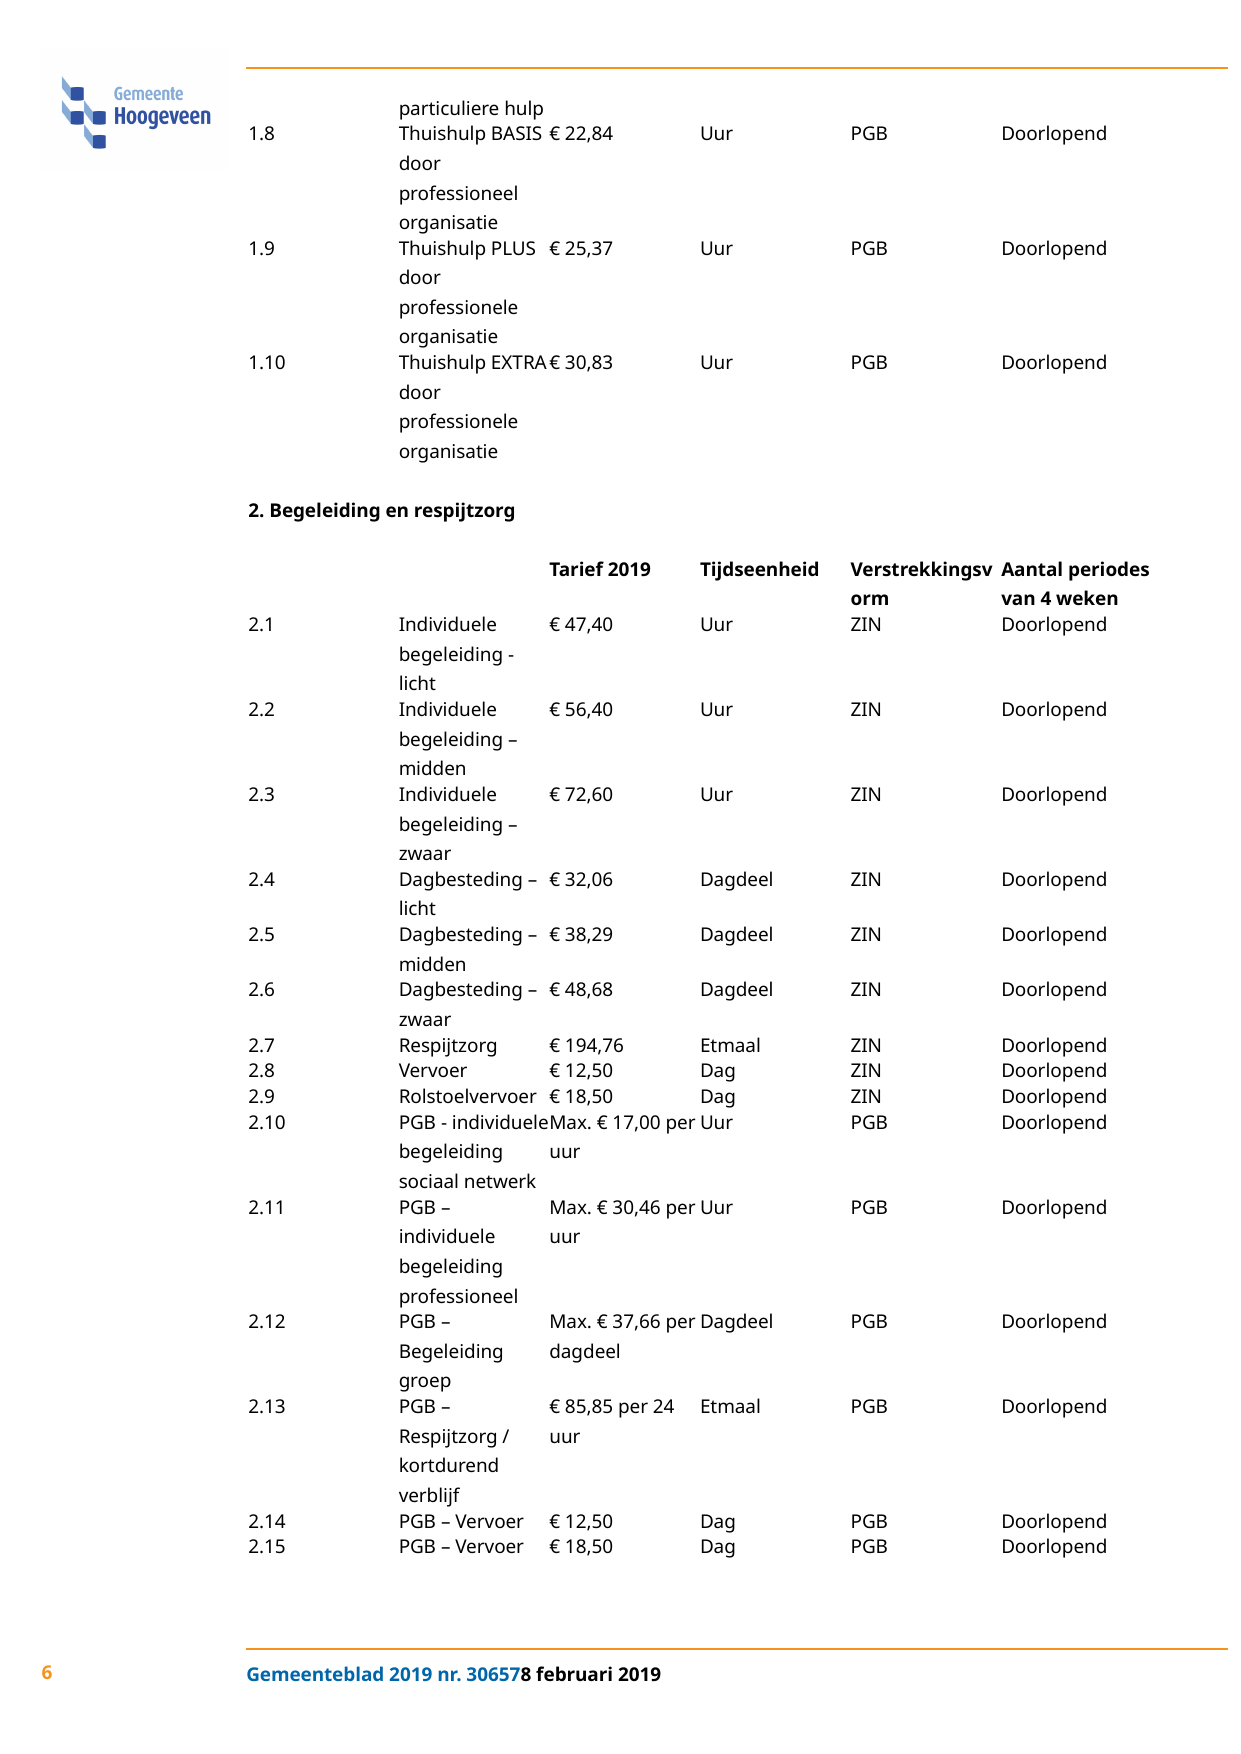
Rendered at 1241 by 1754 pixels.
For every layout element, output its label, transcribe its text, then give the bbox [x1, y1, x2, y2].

table_cell Doorlopend [1001, 1508, 1152, 1534]
table_cell 2.2 [248, 696, 398, 781]
table_cell Doorlopend [1001, 1109, 1152, 1194]
table_cell Uur [700, 1109, 850, 1194]
table_cell Thuishulp EXTRA door professionele organisatie [399, 350, 549, 464]
table_cell ZIN [850, 921, 1001, 977]
table_cell [850, 95, 1001, 121]
table_cell Individuele begeleiding – zwaar [399, 781, 549, 866]
table_cell Dagbesteding – midden [399, 921, 549, 977]
table_cell 2.3 [248, 781, 398, 866]
table_cell Uur [700, 611, 850, 696]
table_cell 2.6 [248, 977, 398, 1032]
table_cell Doorlopend [1001, 781, 1152, 866]
table_cell Doorlopend [1001, 1394, 1152, 1508]
table_cell PGB [850, 1394, 1001, 1508]
table_cell PGB [850, 350, 1001, 464]
table_header Tarief 2019 [549, 556, 700, 611]
table_cell Doorlopend [1001, 1534, 1152, 1559]
table_cell € 56,40 [549, 696, 700, 781]
table_cell 2.12 [248, 1309, 398, 1393]
table_cell Max. € 17,00 per uur [549, 1109, 700, 1194]
table_cell Individuele begeleiding - licht [399, 611, 549, 696]
table_cell 2.14 [248, 1508, 398, 1534]
table_cell 2.1 [248, 611, 398, 696]
table_cell Doorlopend [1001, 1194, 1152, 1308]
table_cell PGB [850, 235, 1001, 349]
table_cell Max. € 30,46 per uur [549, 1194, 700, 1308]
table_cell Doorlopend [1001, 696, 1152, 781]
table_cell Uur [700, 781, 850, 866]
table_cell Vervoer [399, 1058, 549, 1083]
table_cell Uur [700, 235, 850, 349]
table_cell PGB [850, 1508, 1001, 1534]
table_cell Uur [700, 121, 850, 235]
table_cell Doorlopend [1001, 350, 1152, 464]
table_cell Doorlopend [1001, 866, 1152, 921]
table_cell 2.4 [248, 866, 398, 921]
table_cell Doorlopend [1001, 235, 1152, 349]
table_cell Doorlopend [1001, 1058, 1152, 1083]
table_cell particuliere hulp [399, 95, 549, 121]
table_cell Dag [700, 1084, 850, 1109]
table_cell € 72,60 [549, 781, 700, 866]
table_cell € 25,37 [549, 235, 700, 349]
table_cell PGB - individuele begeleiding sociaal netwerk [399, 1109, 549, 1194]
table_cell ZIN [850, 1084, 1001, 1109]
table_cell € 12,50 [549, 1508, 700, 1534]
table_cell PGB [850, 1534, 1001, 1559]
table_cell Thuishulp BASIS door professioneel organisatie [399, 121, 549, 235]
table_header [248, 556, 398, 611]
table_header Verstrekkingsvorm [850, 556, 1001, 611]
table_cell Doorlopend [1001, 121, 1152, 235]
table_cell ZIN [850, 1058, 1001, 1083]
table_cell ZIN [850, 611, 1001, 696]
table_cell Etmaal [700, 1394, 850, 1508]
table_cell Dagdeel [700, 1309, 850, 1393]
table_cell 2.10 [248, 1109, 398, 1194]
table_header Aantal periodes van 4 weken [1001, 556, 1152, 611]
table_cell [248, 95, 398, 121]
table_cell Dagdeel [700, 977, 850, 1032]
table_cell Doorlopend [1001, 977, 1152, 1032]
table_cell € 22,84 [549, 121, 700, 235]
table_header [399, 556, 549, 611]
table_cell € 48,68 [549, 977, 700, 1032]
table_cell € 18,50 [549, 1534, 700, 1559]
picture [41, 47, 231, 172]
table_cell 2.15 [248, 1534, 398, 1559]
table_cell Dagbesteding – zwaar [399, 977, 549, 1032]
table_cell ZIN [850, 866, 1001, 921]
table_cell PGB [850, 1309, 1001, 1393]
table_cell 2.9 [248, 1084, 398, 1109]
table_cell ZIN [850, 1032, 1001, 1058]
table_cell Dagdeel [700, 866, 850, 921]
table_cell Max. € 37,66 per dagdeel [549, 1309, 700, 1393]
table_cell Dagbesteding – licht [399, 866, 549, 921]
table_cell Uur [700, 350, 850, 464]
table_cell PGB [850, 121, 1001, 235]
table_cell Dag [700, 1508, 850, 1534]
table_cell PGB [850, 1194, 1001, 1308]
table_cell Uur [700, 696, 850, 781]
table_cell Doorlopend [1001, 1084, 1152, 1109]
table_cell Respijtzorg [399, 1032, 549, 1058]
table_cell 2.11 [248, 1194, 398, 1308]
table_cell € 32,06 [549, 866, 700, 921]
table_cell ZIN [850, 696, 1001, 781]
table_cell 1.8 [248, 121, 398, 235]
table_cell Doorlopend [1001, 1309, 1152, 1393]
table_cell [549, 95, 700, 121]
table_cell [700, 95, 850, 121]
table_cell Dag [700, 1534, 850, 1559]
table_cell PGB – Begeleiding groep [399, 1309, 549, 1393]
table_cell PGB – individuele begeleiding professioneel [399, 1194, 549, 1308]
table_cell Thuishulp PLUS door professionele organisatie [399, 235, 549, 349]
table_cell € 194,76 [549, 1032, 700, 1058]
table_cell Doorlopend [1001, 1032, 1152, 1058]
table_cell € 47,40 [549, 611, 700, 696]
table_cell ZIN [850, 781, 1001, 866]
table_cell [1001, 95, 1152, 121]
table_cell 2.5 [248, 921, 398, 977]
table_cell € 18,50 [549, 1084, 700, 1109]
table_cell ZIN [850, 977, 1001, 1032]
table_cell 2.7 [248, 1032, 398, 1058]
table_cell € 30,83 [549, 350, 700, 464]
table_cell Etmaal [700, 1032, 850, 1058]
table_cell 2.8 [248, 1058, 398, 1083]
table_cell 2.13 [248, 1394, 398, 1508]
table_header Tijdseenheid [700, 556, 850, 611]
table_cell PGB – Vervoer [399, 1508, 549, 1534]
table_cell Doorlopend [1001, 921, 1152, 977]
text 2. Begeleiding en respijtzorg [248, 497, 1152, 522]
table_cell Doorlopend [1001, 611, 1152, 696]
table_cell € 85,85 per 24 uur [549, 1394, 700, 1508]
table_cell PGB [850, 1109, 1001, 1194]
table_cell PGB – Vervoer [399, 1534, 549, 1559]
table_cell Dag [700, 1058, 850, 1083]
table_cell 1.9 [248, 235, 398, 349]
table_cell Uur [700, 1194, 850, 1308]
table_cell 1.10 [248, 350, 398, 464]
table_cell € 38,29 [549, 921, 700, 977]
table_cell Dagdeel [700, 921, 850, 977]
table_cell € 12,50 [549, 1058, 700, 1083]
table_cell Rolstoelvervoer [399, 1084, 549, 1109]
table_cell Individuele begeleiding – midden [399, 696, 549, 781]
table_cell PGB – Respijtzorg / kortdurend verblijf [399, 1394, 549, 1508]
